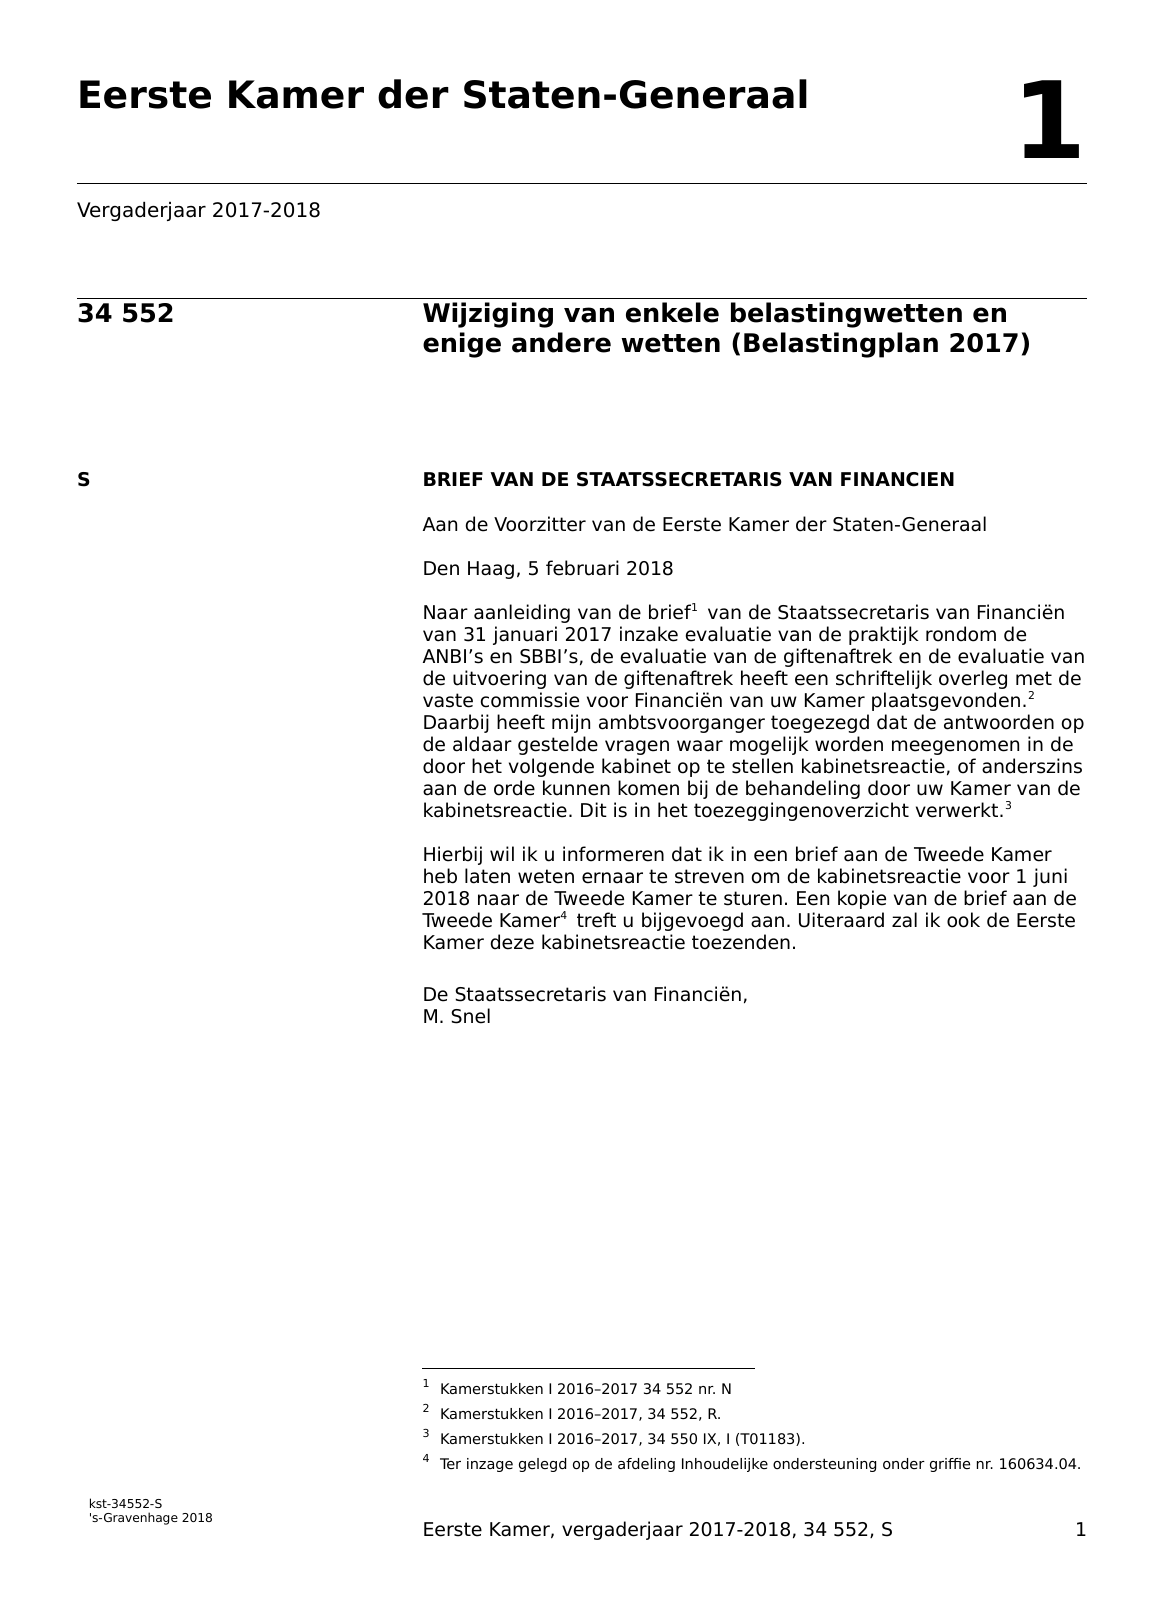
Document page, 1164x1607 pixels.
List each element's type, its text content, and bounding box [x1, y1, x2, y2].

text Hierbij wil ik u informeren dat ik in een brief aan de Tweede Kamer heb laten weten ernaar te streven om de kabinetsreactie voor 1 juni 2018 naar de Tweede Kamer te sturen. Een kopie van de brief aan de Tweede Kamer treft u bijgevoegd aan. Uiteraard zal ik ook de Eerste Kamer deze kabinetsreactie toezenden. [422, 844, 1087, 954]
text De Staatssecretaris van Financiën, M. Snel [422, 984, 1087, 1028]
text Kamerstukken I 2016–2017 34 552 nr. N [422, 1377, 1087, 1399]
text Den Haag, 5 februari 2018 [422, 558, 1087, 580]
subtitle S BRIEF VAN DE STAATSSECRETARIS VAN FINANCIEN [77, 469, 1087, 491]
text Ter inzage gelegd op de afdeling Inhoudelijke ondersteuning onder griffie nr. 160634.04. [422, 1452, 1087, 1474]
table_cell Vergaderjaar 2017-2018 [77, 184, 1087, 298]
text 's-Gravenhage 2018 [88, 1511, 323, 1525]
text kst-34552-S [88, 1497, 323, 1511]
subtitle 34 552 Wijziging van enkele belastingwetten en enige andere wetten (Belastingplan 2017) [77, 299, 1087, 358]
text Kamerstukken I 2016–2017, 34 552, R. [422, 1402, 1087, 1424]
table_header 1 [886, 59, 1087, 183]
text Kamerstukken I 2016–2017, 34 550 IX, I (T01183). [422, 1427, 1087, 1449]
text Aan de Voorzitter van de Eerste Kamer der Staten-Generaal [422, 513, 1087, 536]
table_header Eerste Kamer der Staten-Generaal [77, 59, 886, 183]
text Naar aanleiding van de brief van de Staatssecretaris van Financiën van 31 januari 2017 inzake evaluatie van de praktijk rondom de ANBI’s en SBBI’s, de evaluatie van de giftenaftrek en de evaluatie van de uitvoering van de giftenaftrek heeft een schriftelijk overleg met de vaste commissie voor Financiën van uw Kamer plaatsgevonden. Daarbij heeft mijn ambtsvoorganger toegezegd dat de antwoorden op de aldaar gestelde vragen waar mogelijk worden meegenomen in de door het volgende kabinet op te stellen kabinetsreactie, of anderszins aan de orde kunnen komen bij de behandeling door uw Kamer van de kabinetsreactie. Dit is in het toezeggingenoverzicht verwerkt. [422, 602, 1087, 822]
